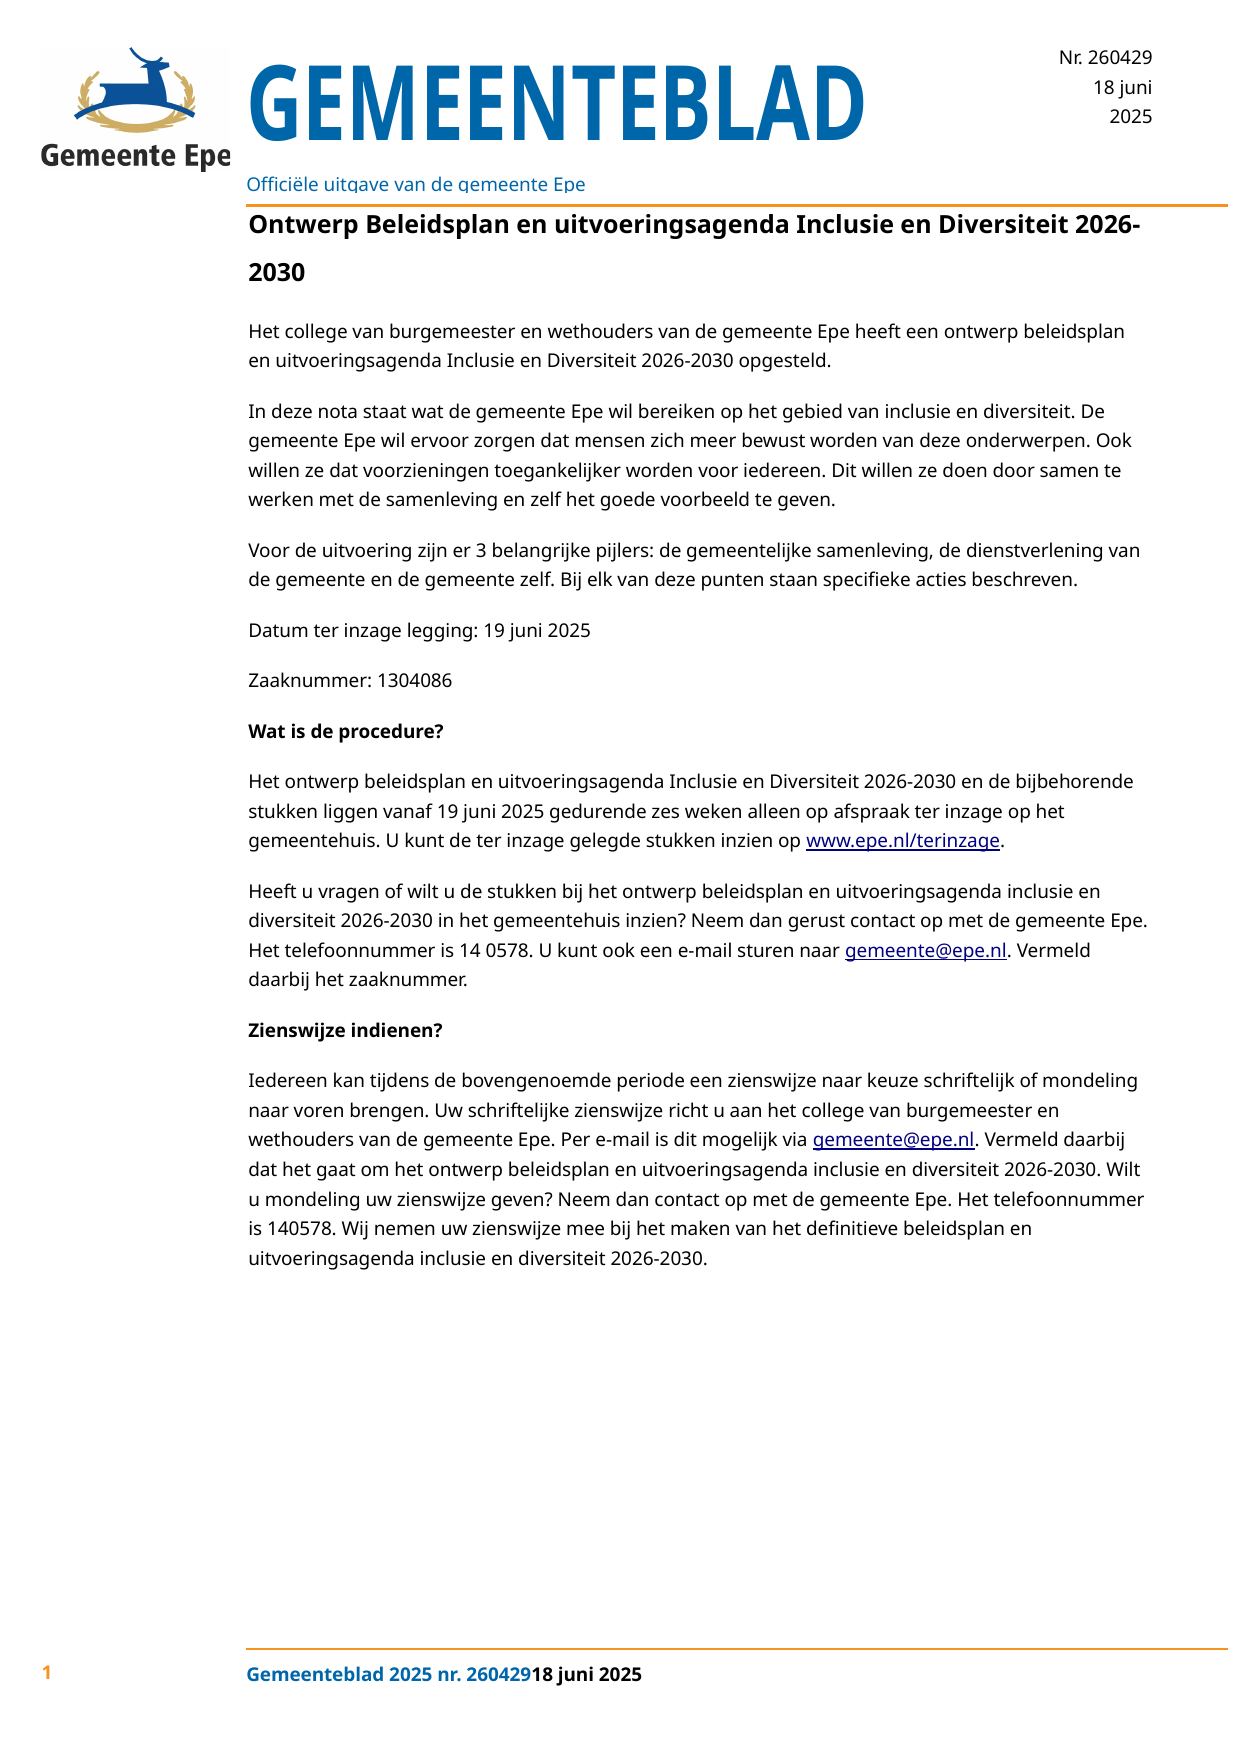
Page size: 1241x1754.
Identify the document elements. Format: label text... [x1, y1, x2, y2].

text Het college van burgemeester en wethouders van de gemeente Epe heeft een ontwerp beleidsplan en uitvoeringsagenda Inclusie en Diversiteit 2026-2030 opgesteld. [248, 318, 1152, 373]
picture [41, 47, 231, 172]
text Iedereen kan tijdens de bovengenoemde periode een zienswijze naar keuze schriftelijk of mondeling naar voren brengen. Uw schriftelijke zienswijze richt u aan het college van burgemeester en wethouders van de gemeente Epe. Per e-mail is dit mogelijk via gemeente@epe.nl. Vermeld daarbij dat het gaat om het ontwerp beleidsplan en uitvoeringsagenda inclusie en diversiteit 2026-2030. Wilt u mondeling uw zienswijze geven? Neem dan contact op met de gemeente Epe. Het telefoonnummer is 140578. Wij nemen uw zienswijze mee bij het maken van het definitieve beleidsplan en uitvoeringsagenda inclusie en diversiteit 2026-2030. [248, 1067, 1152, 1271]
text Wat is de procedure? [248, 718, 1152, 744]
text Zaaknummer: 1304086 [248, 667, 1152, 693]
text Datum ter inzage legging: 19 juni 2025 [248, 617, 1152, 643]
text Voor de uitvoering zijn er 3 belangrijke pijlers: de gemeentelijke samenleving, de dienstverlening van de gemeente en de gemeente zelf. Bij elk van deze punten staan specifieke acties beschreven. [248, 537, 1152, 592]
text Zienswijze indienen? [248, 1017, 1152, 1043]
text In deze nota staat wat de gemeente Epe wil bereiken op het gebied van inclusie en diversiteit. De gemeente Epe wil ervoor zorgen dat mensen zich meer bewust worden van deze onderwerpen. Ook willen ze dat voorzieningen toegankelijker worden voor iedereen. Dit willen ze doen door samen te werken met de samenleving en zelf het goede voorbeeld te geven. [248, 398, 1152, 512]
text Ontwerp Beleidsplan en uitvoeringsagenda Inclusie en Diversiteit 2026-2030 [248, 207, 1152, 288]
text Het ontwerp beleidsplan en uitvoeringsagenda Inclusie en Diversiteit 2026-2030 en de bijbehorende stukken liggen vanaf 19 juni 2025 gedurende zes weken alleen op afspraak ter inzage op het gemeentehuis. U kunt de ter inzage gelegde stukken inzien op www.epe.nl/terinzage. [248, 768, 1152, 853]
text Heeft u vragen of wilt u de stukken bij het ontwerp beleidsplan en uitvoeringsagenda inclusie en diversiteit 2026-2030 in het gemeentehuis inzien? Neem dan gerust contact op met de gemeente Epe. Het telefoonnummer is 14 0578. U kunt ook een e-mail sturen naar gemeente@epe.nl. Vermeld daarbij het zaaknummer. [248, 878, 1152, 992]
